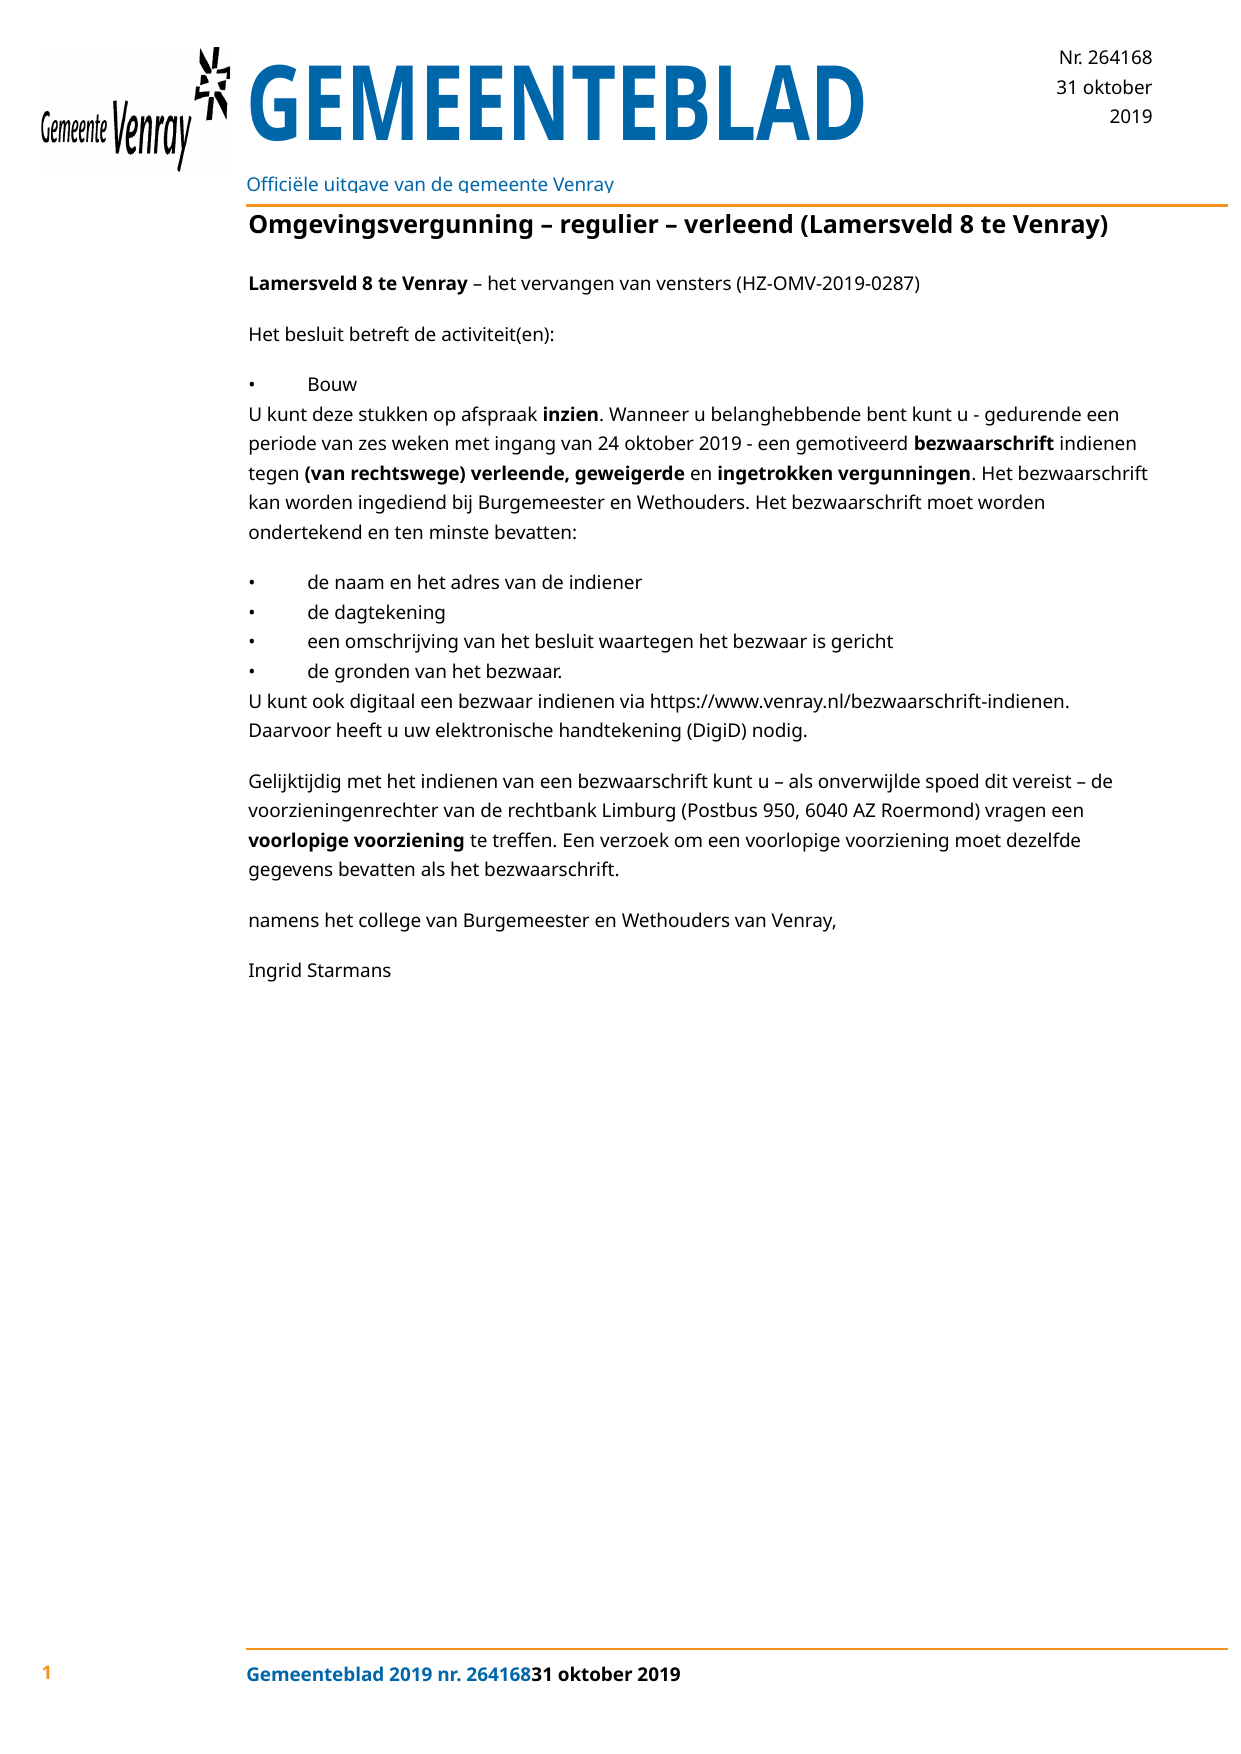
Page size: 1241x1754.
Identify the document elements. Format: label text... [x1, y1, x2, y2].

text Gelijktijdig met het indienen van een bezwaarschrift kunt u – als onverwijlde spoed dit vereist – de voorzieningenrechter van de rechtbank Limburg (Postbus 950, 6040 AZ Roermond) vragen een voorlopige voorziening te treffen. Een verzoek om een voorlopige voorziening moet dezelfde gegevens bevatten als het bezwaarschrift. [248, 768, 1152, 882]
text namens het college van Burgemeester en Wethouders van Venray, [248, 907, 1152, 933]
list de naam en het adres van de indiener [248, 569, 1152, 595]
text Lamersveld 8 te Venray – het vervangen van vensters (HZ-OMV-2019-0287) [248, 270, 1152, 296]
text U kunt deze stukken op afspraak inzien. Wanneer u belanghebbende bent kunt u - gedurende een periode van zes weken met ingang van 24 oktober 2019 - een gemotiveerd bezwaarschrift indienen tegen (van rechtswege) verleende, geweigerde en ingetrokken vergunningen. Het bezwaarschrift kan worden ingediend bij Burgemeester en Wethouders. Het bezwaarschrift moet worden ondertekend en ten minste bevatten: [248, 401, 1152, 545]
list de gronden van het bezwaar. [248, 658, 1152, 684]
text Het besluit betreft de activiteit(en): [248, 321, 1152, 346]
text Ingrid Starmans [248, 957, 1152, 983]
list de dagtekening [248, 599, 1152, 625]
list Bouw [248, 371, 1152, 397]
picture [41, 47, 231, 172]
text Omgevingsvergunning – regulier – verleend (Lamersveld 8 te Venray) [248, 207, 1152, 241]
text U kunt ook digitaal een bezwaar indienen via https://www.venray.nl/bezwaarschrift-indienen. Daarvoor heeft u uw elektronische handtekening (DigiD) nodig. [248, 688, 1152, 743]
list een omschrijving van het besluit waartegen het bezwaar is gericht [248, 629, 1152, 654]
